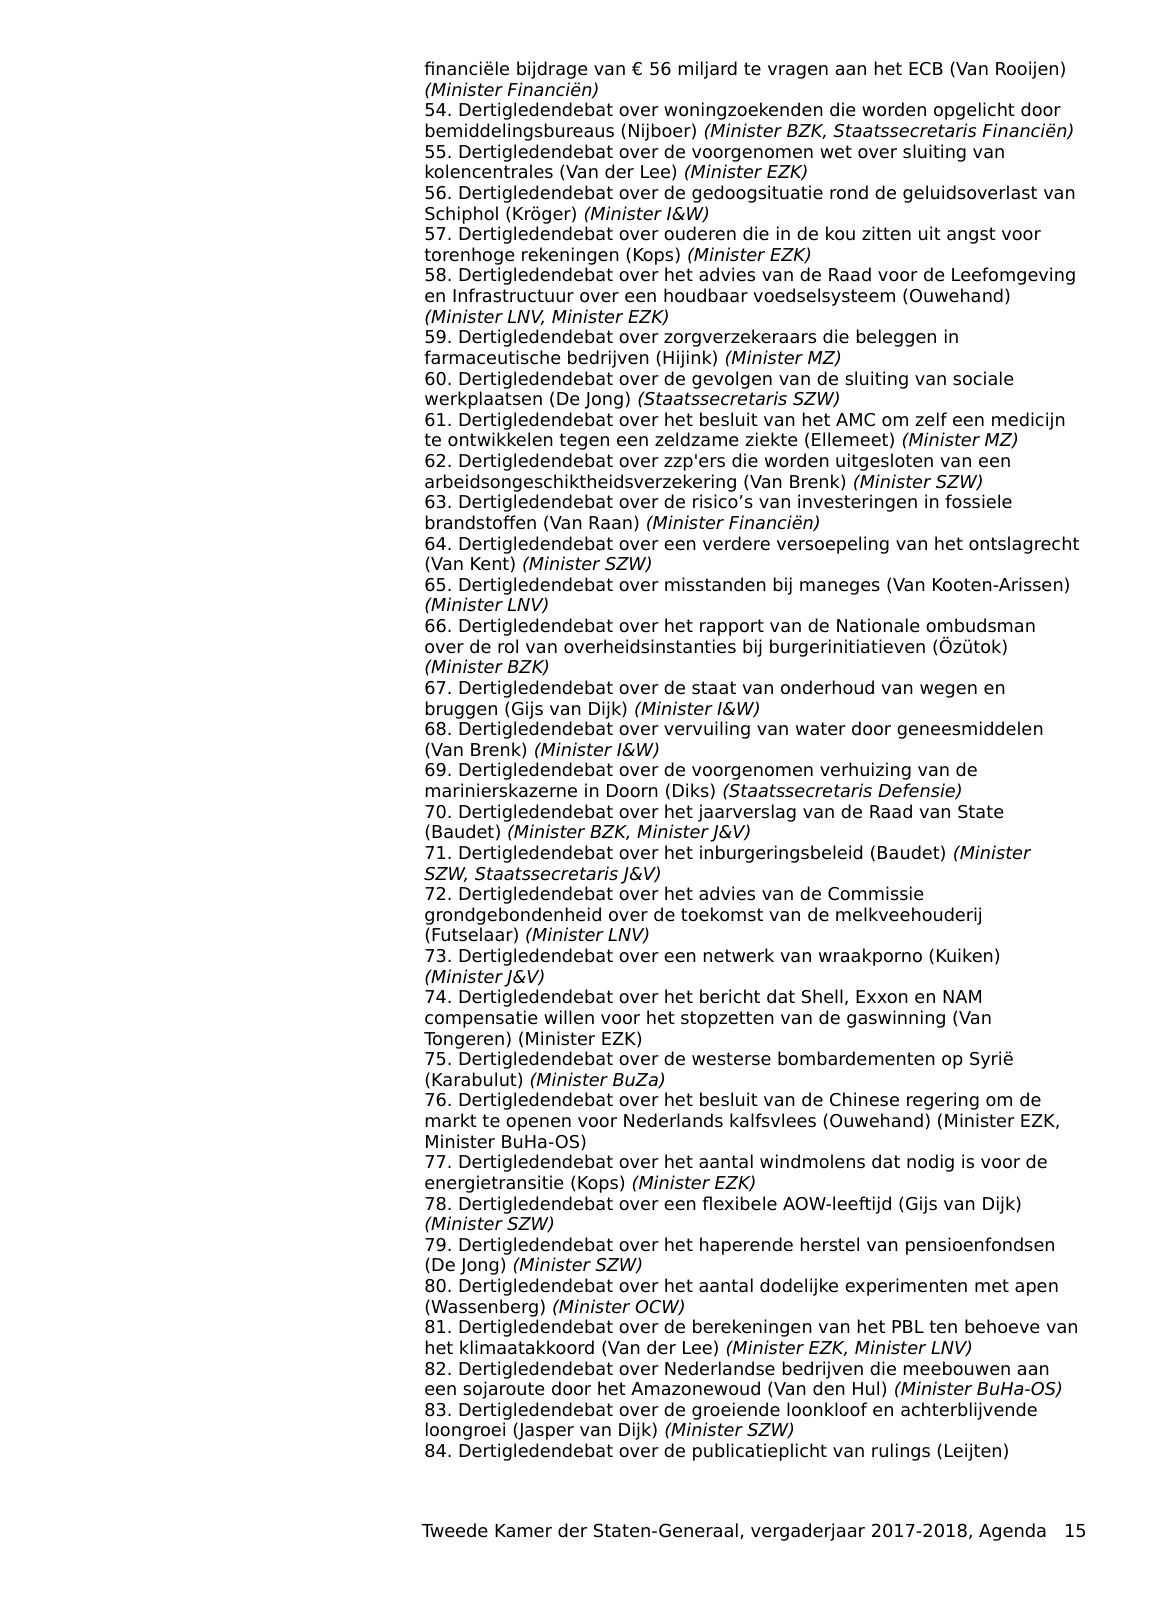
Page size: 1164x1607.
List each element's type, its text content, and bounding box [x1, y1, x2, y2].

table_cell [77, 327, 401, 368]
table_cell 69. Dertigledendebat over de voorgenomen verhuizing van de marinierskazerne in Doorn (Diks) (Staatssecretaris Defensie) [418, 760, 1087, 802]
table_cell [77, 534, 401, 575]
table_cell [401, 327, 418, 368]
table_cell 77. Dertigledendebat over het aantal windmolens dat nodig is voor de energietransitie (Kops) (Minister EZK) [418, 1152, 1087, 1193]
table_cell [401, 142, 418, 183]
table_cell 82. Dertigledendebat over Nederlandse bedrijven die meebouwen aan een sojaroute door het Amazonewoud (Van den Hul) (Minister BuHa-OS) [418, 1359, 1087, 1400]
table_cell [401, 1441, 418, 1462]
table_cell [77, 224, 401, 265]
table_cell [401, 802, 418, 843]
table_cell [401, 451, 418, 492]
table_cell 62. Dertigledendebat over zzp'ers die worden uitgesloten van een arbeidsongeschiktheidsverzekering (Van Brenk) (Minister SZW) [418, 451, 1087, 492]
table_cell 81. Dertigledendebat over de berekeningen van het PBL ten behoeve van het klimaatakkoord (Van der Lee) (Minister EZK, Minister LNV) [418, 1317, 1087, 1358]
table_cell [401, 884, 418, 946]
table_cell 74. Dertigledendebat over het bericht dat Shell, Exxon en NAM compensatie willen voor het stopzetten van de gaswinning (Van Tongeren) (Minister EZK) [418, 987, 1087, 1049]
table_cell 60. Dertigledendebat over de gevolgen van de sluiting van sociale werkplaatsen (De Jong) (Staatssecretaris SZW) [418, 369, 1087, 410]
table_cell [401, 1194, 418, 1235]
table_cell 79. Dertigledendebat over het haperende herstel van pensioenfondsen (De Jong) (Minister SZW) [418, 1235, 1087, 1276]
table_cell [77, 1235, 401, 1276]
table_cell [77, 59, 401, 100]
table_cell [77, 1276, 401, 1317]
table_cell 63. Dertigledendebat over de risico’s van investeringen in fossiele brandstoffen (Van Raan) (Minister Financiën) [418, 492, 1087, 533]
table_cell [77, 843, 401, 884]
table_cell [401, 265, 418, 327]
table_cell [77, 1152, 401, 1193]
table_cell [401, 183, 418, 224]
table_cell 64. Dertigledendebat over een verdere versoepeling van het ontslagrecht (Van Kent) (Minister SZW) [418, 534, 1087, 575]
table_cell [77, 492, 401, 533]
table_cell 55. Dertigledendebat over de voorgenomen wet over sluiting van kolencentrales (Van der Lee) (Minister EZK) [418, 142, 1087, 183]
table_cell 78. Dertigledendebat over een flexibele AOW-leeftijd (Gijs van Dijk) (Minister SZW) [418, 1194, 1087, 1235]
table_cell [401, 987, 418, 1049]
table_cell [401, 1049, 418, 1090]
table_cell 73. Dertigledendebat over een netwerk van wraakporno (Kuiken) (Minister J&V) [418, 946, 1087, 987]
table_cell [77, 265, 401, 327]
table_cell financiële bijdrage van € 56 miljard te vragen aan het ECB (Van Rooijen) (Minister Financiën) [418, 59, 1087, 100]
table_cell [77, 760, 401, 802]
table_cell [401, 1090, 418, 1152]
table_cell 84. Dertigledendebat over de publicatieplicht van rulings (Leijten) [418, 1441, 1087, 1462]
table_cell [77, 616, 401, 678]
table_cell [77, 884, 401, 946]
table_cell 80. Dertigledendebat over het aantal dodelijke experimenten met apen (Wassenberg) (Minister OCW) [418, 1276, 1087, 1317]
table_cell [401, 369, 418, 410]
table_cell 71. Dertigledendebat over het inburgeringsbeleid (Baudet) (Minister SZW, Staatssecretaris J&V) [418, 843, 1087, 884]
table_cell [77, 1090, 401, 1152]
table_cell [401, 1359, 418, 1400]
table_cell 75. Dertigledendebat over de westerse bombardementen op Syrië (Karabulut) (Minister BuZa) [418, 1049, 1087, 1090]
table_cell [401, 534, 418, 575]
table_cell [77, 1400, 401, 1441]
table_cell [77, 410, 401, 451]
table_cell 83. Dertigledendebat over de groeiende loonkloof en achterblijvende loongroei (Jasper van Dijk) (Minister SZW) [418, 1400, 1087, 1441]
table_cell [77, 1194, 401, 1235]
table_cell 57. Dertigledendebat over ouderen die in de kou zitten uit angst voor torenhoge rekeningen (Kops) (Minister EZK) [418, 224, 1087, 265]
table_cell 66. Dertigledendebat over het rapport van de Nationale ombudsman over de rol van overheidsinstanties bij burgerinitiatieven (Özütok) (Minister BZK) [418, 616, 1087, 678]
table_cell [77, 1359, 401, 1400]
table_cell [401, 1317, 418, 1358]
table_cell [401, 843, 418, 884]
table_cell [401, 575, 418, 616]
table_cell [77, 100, 401, 142]
table_cell [401, 946, 418, 987]
table_cell [77, 1317, 401, 1358]
table_cell [77, 678, 401, 719]
table_cell 58. Dertigledendebat over het advies van de Raad voor de Leefomgeving en Infrastructuur over een houdbaar voedselsysteem (Ouwehand) (Minister LNV, Minister EZK) [418, 265, 1087, 327]
table_cell 72. Dertigledendebat over het advies van de Commissie grondgebondenheid over de toekomst van de melkveehouderij (Futselaar) (Minister LNV) [418, 884, 1087, 946]
table_cell [77, 719, 401, 760]
table_cell [401, 492, 418, 533]
table_cell [77, 1049, 401, 1090]
table_cell [77, 575, 401, 616]
table_cell [401, 100, 418, 142]
table_cell [401, 1400, 418, 1441]
table_cell [401, 719, 418, 760]
table_cell [401, 678, 418, 719]
table_cell [77, 369, 401, 410]
table_cell 65. Dertigledendebat over misstanden bij maneges (Van Kooten-Arissen) (Minister LNV) [418, 575, 1087, 616]
table_cell [77, 987, 401, 1049]
table_cell [77, 451, 401, 492]
table_cell 68. Dertigledendebat over vervuiling van water door geneesmiddelen (Van Brenk) (Minister I&W) [418, 719, 1087, 760]
table_cell 54. Dertigledendebat over woningzoekenden die worden opgelicht door bemiddelingsbureaus (Nijboer) (Minister BZK, Staatssecretaris Financiën) [418, 100, 1087, 142]
table_cell [77, 183, 401, 224]
table_cell [77, 142, 401, 183]
table_cell [401, 760, 418, 802]
table_cell [401, 224, 418, 265]
table_cell [77, 802, 401, 843]
table_cell [77, 946, 401, 987]
table_cell [401, 1152, 418, 1193]
table_cell [77, 1441, 401, 1462]
table_cell 56. Dertigledendebat over de gedoogsituatie rond de geluidsoverlast van Schiphol (Kröger) (Minister I&W) [418, 183, 1087, 224]
table_cell 59. Dertigledendebat over zorgverzekeraars die beleggen in farmaceutische bedrijven (Hijink) (Minister MZ) [418, 327, 1087, 368]
table_cell 70. Dertigledendebat over het jaarverslag van de Raad van State (Baudet) (Minister BZK, Minister J&V) [418, 802, 1087, 843]
table_cell [401, 410, 418, 451]
table_cell 67. Dertigledendebat over de staat van onderhoud van wegen en bruggen (Gijs van Dijk) (Minister I&W) [418, 678, 1087, 719]
table_cell [401, 1276, 418, 1317]
table_cell 76. Dertigledendebat over het besluit van de Chinese regering om de markt te openen voor Nederlands kalfsvlees (Ouwehand) (Minister EZK, Minister BuHa-OS) [418, 1090, 1087, 1152]
table_cell [401, 1235, 418, 1276]
table_cell 61. Dertigledendebat over het besluit van het AMC om zelf een medicijn te ontwikkelen tegen een zeldzame ziekte (Ellemeet) (Minister MZ) [418, 410, 1087, 451]
table_cell [401, 59, 418, 100]
table_cell [401, 616, 418, 678]
